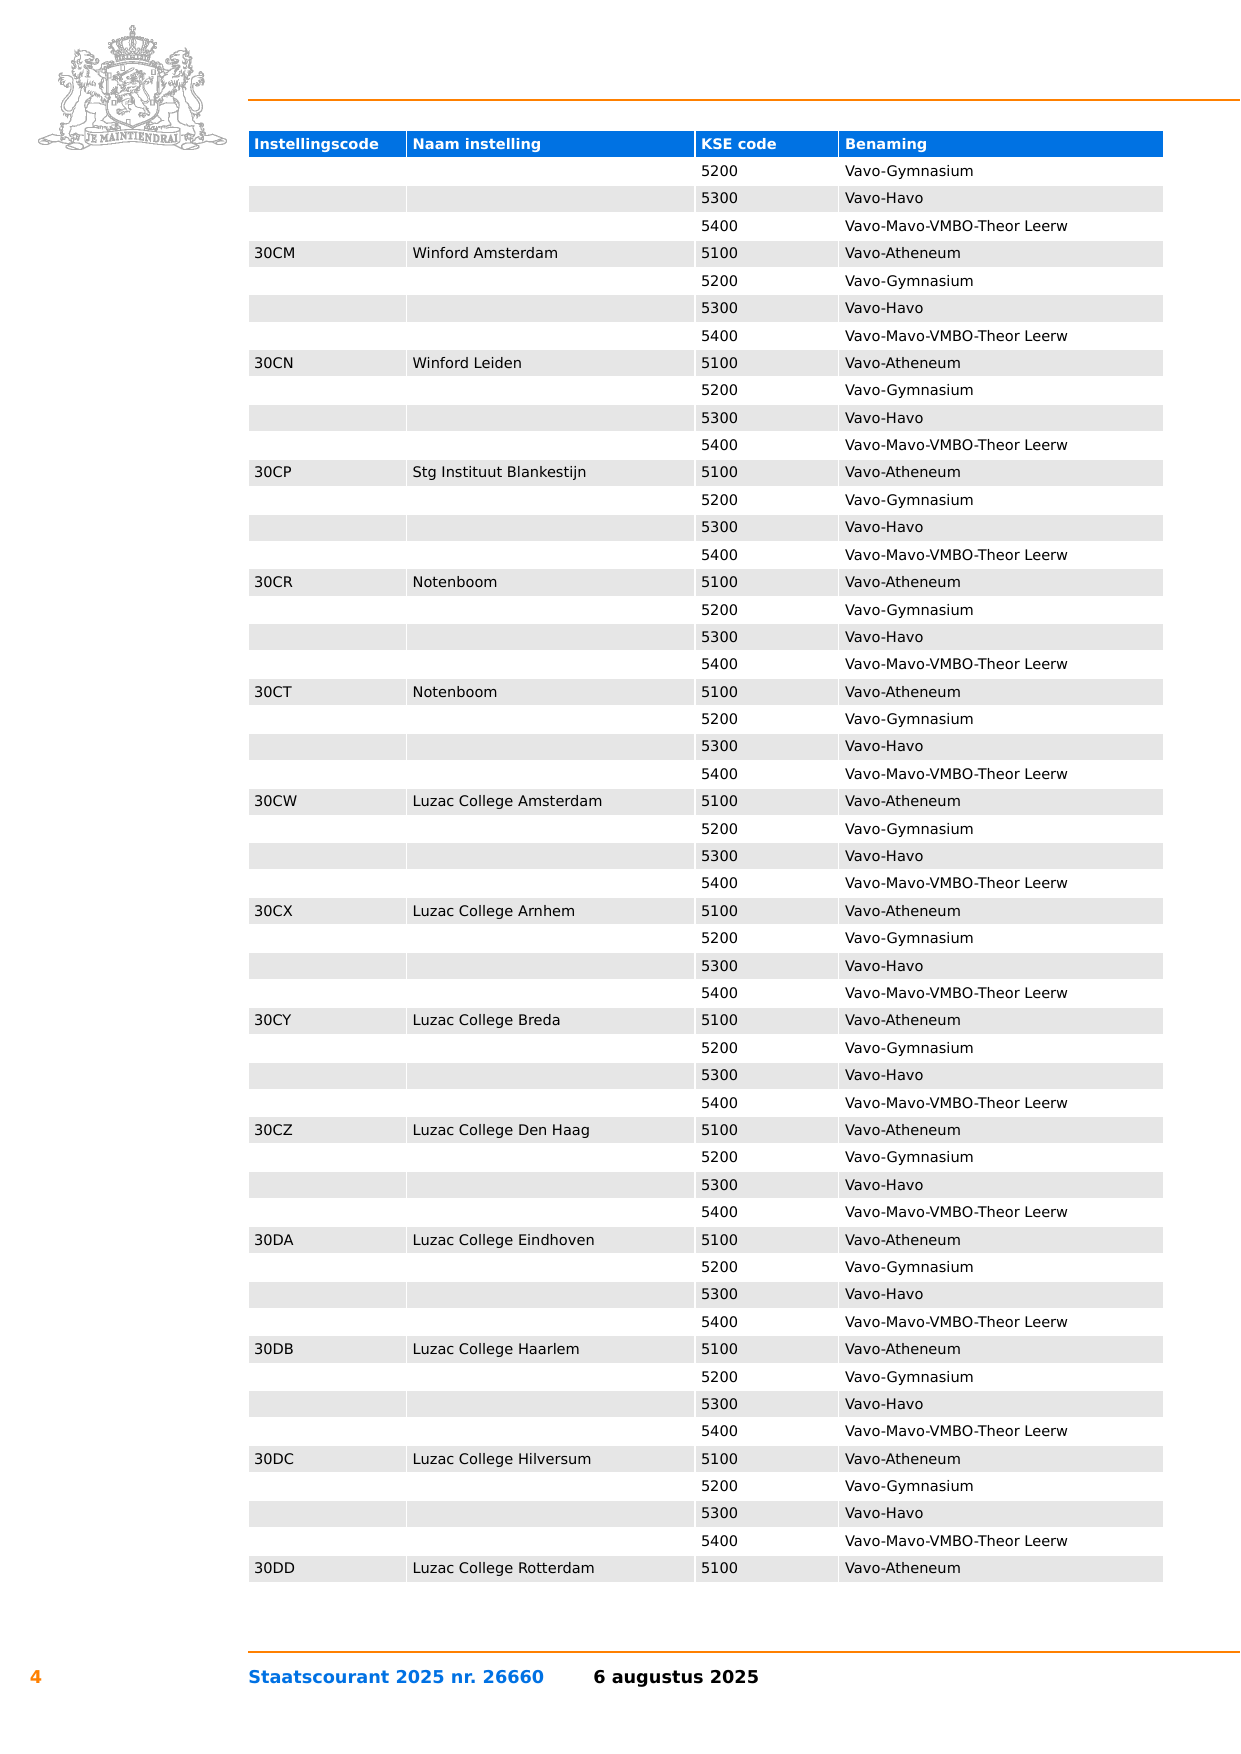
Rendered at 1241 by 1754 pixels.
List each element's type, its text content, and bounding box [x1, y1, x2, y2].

table_cell Vavo-Havo [839, 295, 1163, 322]
table_cell Vavo-Havo [839, 1391, 1163, 1417]
table_cell Vavo-Atheneum [839, 1117, 1163, 1143]
table_cell 5300 [696, 1501, 838, 1527]
table_cell Vavo-Atheneum [839, 1008, 1163, 1034]
table_cell 5200 [696, 1254, 838, 1281]
table_cell 5300 [696, 1172, 838, 1198]
table_cell 5200 [696, 816, 838, 842]
table_cell Vavo-Mavo-VMBO-Theor Leerw [839, 1199, 1163, 1226]
table_cell 5300 [696, 1282, 838, 1308]
table_cell [407, 1145, 694, 1171]
table_cell 5100 [696, 1117, 838, 1143]
table_cell Vavo-Atheneum [839, 679, 1163, 705]
table_cell [407, 1501, 694, 1527]
table_cell [249, 843, 406, 869]
table_cell [249, 295, 406, 322]
table_cell 30CW [249, 789, 406, 815]
table_cell [249, 1309, 406, 1335]
table_cell Winford Leiden [407, 350, 694, 376]
table_cell [407, 980, 694, 1007]
table_cell Vavo-Atheneum [839, 350, 1163, 376]
table_cell 5100 [696, 1336, 838, 1363]
table_cell [407, 706, 694, 733]
table_cell Vavo-Atheneum [839, 1556, 1163, 1582]
table_cell [249, 158, 406, 185]
table_cell [407, 761, 694, 787]
table_cell [407, 405, 694, 431]
table_cell 30DB [249, 1336, 406, 1363]
table_cell [249, 405, 406, 431]
table_cell Vavo-Gymnasium [839, 706, 1163, 733]
table_cell Luzac College Haarlem [407, 1336, 694, 1363]
table_cell Vavo-Gymnasium [839, 1473, 1163, 1500]
table_header Benaming [839, 131, 1163, 157]
table_cell [407, 213, 694, 239]
table_cell [249, 651, 406, 678]
table_cell Vavo-Gymnasium [839, 1254, 1163, 1281]
table_cell Luzac College Eindhoven [407, 1227, 694, 1253]
table_cell Luzac College Rotterdam [407, 1556, 694, 1582]
table_cell [407, 515, 694, 541]
table_cell Vavo-Havo [839, 1172, 1163, 1198]
table_cell [407, 542, 694, 568]
table_cell Vavo-Havo [839, 405, 1163, 431]
table_cell [407, 1419, 694, 1445]
table_cell 5100 [696, 460, 838, 486]
table_cell Vavo-Gymnasium [839, 158, 1163, 185]
table_cell 5300 [696, 734, 838, 760]
table_cell Vavo-Mavo-VMBO-Theor Leerw [839, 432, 1163, 459]
table_cell [249, 1199, 406, 1226]
table_cell Luzac College Breda [407, 1008, 694, 1034]
table_cell [249, 323, 406, 349]
table_cell Vavo-Atheneum [839, 1446, 1163, 1472]
table_cell [407, 1309, 694, 1335]
table_cell Vavo-Mavo-VMBO-Theor Leerw [839, 542, 1163, 568]
table_cell 30CX [249, 898, 406, 924]
table_cell [249, 706, 406, 733]
table_cell 30CP [249, 460, 406, 486]
table_cell Vavo-Mavo-VMBO-Theor Leerw [839, 1419, 1163, 1445]
table_cell 5400 [696, 542, 838, 568]
table_cell [249, 1391, 406, 1417]
table_cell 5400 [696, 651, 838, 678]
table_cell [407, 1364, 694, 1390]
table_cell [249, 1145, 406, 1171]
table_cell 5300 [696, 843, 838, 869]
table_cell 5400 [696, 1309, 838, 1335]
table_cell 5400 [696, 432, 838, 459]
table_cell Vavo-Mavo-VMBO-Theor Leerw [839, 1309, 1163, 1335]
table_cell [249, 953, 406, 979]
table_cell 30CN [249, 350, 406, 376]
table_cell Luzac College Amsterdam [407, 789, 694, 815]
table_cell [407, 1254, 694, 1281]
table_cell 30CY [249, 1008, 406, 1034]
table_cell Vavo-Havo [839, 1501, 1163, 1527]
table_cell [249, 1090, 406, 1116]
table_cell Vavo-Atheneum [839, 898, 1163, 924]
table_cell 30DA [249, 1227, 406, 1253]
table_cell Vavo-Havo [839, 734, 1163, 760]
table_cell 5300 [696, 515, 838, 541]
table_cell 30CR [249, 569, 406, 596]
table_cell 5300 [696, 186, 838, 212]
table_cell [407, 158, 694, 185]
table_cell Vavo-Havo [839, 624, 1163, 650]
table_cell Vavo-Mavo-VMBO-Theor Leerw [839, 1090, 1163, 1116]
table_cell [407, 1063, 694, 1089]
table_cell [249, 1035, 406, 1061]
table_cell [407, 1473, 694, 1500]
table_cell 5200 [696, 158, 838, 185]
table_cell [407, 1035, 694, 1061]
table_cell [249, 734, 406, 760]
table_cell 5300 [696, 405, 838, 431]
table_cell 5100 [696, 1227, 838, 1253]
table_cell [407, 378, 694, 404]
table_cell 5400 [696, 1199, 838, 1226]
table_cell Vavo-Gymnasium [839, 1364, 1163, 1390]
table_cell 5300 [696, 1063, 838, 1089]
picture [38, 25, 227, 150]
table_cell [249, 1063, 406, 1089]
table_cell Luzac College Hilversum [407, 1446, 694, 1472]
table_cell [407, 323, 694, 349]
table_cell [407, 186, 694, 212]
table_cell Vavo-Atheneum [839, 569, 1163, 596]
table_cell Vavo-Havo [839, 843, 1163, 869]
table_cell [249, 980, 406, 1007]
table_cell 5100 [696, 789, 838, 815]
table_cell [249, 925, 406, 952]
table_cell 5200 [696, 378, 838, 404]
table_cell [407, 1282, 694, 1308]
table_cell [249, 1282, 406, 1308]
table_cell Vavo-Havo [839, 186, 1163, 212]
table_cell 5100 [696, 898, 838, 924]
table_cell Stg Instituut Blankestijn [407, 460, 694, 486]
table_cell Vavo-Atheneum [839, 1227, 1163, 1253]
table_cell 5400 [696, 980, 838, 1007]
table_cell 5400 [696, 1419, 838, 1445]
table_cell [407, 268, 694, 294]
table_cell 5100 [696, 679, 838, 705]
table_header Instellingscode [249, 131, 406, 157]
table_cell Vavo-Havo [839, 1282, 1163, 1308]
table_cell Vavo-Mavo-VMBO-Theor Leerw [839, 213, 1163, 239]
table_cell [249, 213, 406, 239]
table_cell 5200 [696, 706, 838, 733]
table_cell 5200 [696, 1473, 838, 1500]
table_cell 5400 [696, 323, 838, 349]
table_cell [249, 378, 406, 404]
table_cell [249, 597, 406, 623]
table_cell 30CT [249, 679, 406, 705]
table_cell [407, 1528, 694, 1554]
table_cell [249, 1254, 406, 1281]
table_cell [249, 1419, 406, 1445]
table_cell Vavo-Gymnasium [839, 1145, 1163, 1171]
table_cell [407, 597, 694, 623]
table_cell 30DD [249, 1556, 406, 1582]
table_cell Vavo-Gymnasium [839, 1035, 1163, 1061]
table_cell Notenboom [407, 569, 694, 596]
table_cell 5200 [696, 597, 838, 623]
table_cell 5300 [696, 295, 838, 322]
table_cell 5400 [696, 761, 838, 787]
table_cell 5400 [696, 1090, 838, 1116]
table_cell [249, 432, 406, 459]
table_cell 5200 [696, 268, 838, 294]
table_cell [407, 734, 694, 760]
table_header Naam instelling [407, 131, 694, 157]
table_cell 5100 [696, 569, 838, 596]
table_cell Luzac College Den Haag [407, 1117, 694, 1143]
table_cell [249, 515, 406, 541]
table_cell 5300 [696, 953, 838, 979]
table_header KSE code [696, 131, 838, 157]
table_cell Notenboom [407, 679, 694, 705]
table_cell Vavo-Gymnasium [839, 378, 1163, 404]
table_cell 5200 [696, 1145, 838, 1171]
table_cell [249, 268, 406, 294]
table_cell [249, 542, 406, 568]
table_cell 5400 [696, 213, 838, 239]
table_cell [407, 624, 694, 650]
table_cell 5400 [696, 871, 838, 897]
table_cell Vavo-Mavo-VMBO-Theor Leerw [839, 761, 1163, 787]
table_cell [407, 953, 694, 979]
table_cell [407, 925, 694, 952]
table_cell 5400 [696, 1528, 838, 1554]
table_cell 5100 [696, 241, 838, 267]
table_cell Vavo-Gymnasium [839, 816, 1163, 842]
table_cell Vavo-Havo [839, 515, 1163, 541]
table_cell Vavo-Havo [839, 953, 1163, 979]
table_cell [249, 186, 406, 212]
table_cell Vavo-Mavo-VMBO-Theor Leerw [839, 980, 1163, 1007]
table_cell [407, 1172, 694, 1198]
table_cell Vavo-Gymnasium [839, 487, 1163, 513]
table_cell Vavo-Atheneum [839, 789, 1163, 815]
table_cell 5200 [696, 925, 838, 952]
table_cell 30CZ [249, 1117, 406, 1143]
table_cell Vavo-Atheneum [839, 460, 1163, 486]
table_cell [249, 487, 406, 513]
table_cell Luzac College Arnhem [407, 898, 694, 924]
table_cell Vavo-Havo [839, 1063, 1163, 1089]
table_cell Vavo-Atheneum [839, 1336, 1163, 1363]
table_cell 5100 [696, 1556, 838, 1582]
table_cell [249, 1364, 406, 1390]
table_cell 5300 [696, 1391, 838, 1417]
table_cell [407, 295, 694, 322]
table_cell [407, 1199, 694, 1226]
table_cell [249, 871, 406, 897]
table_cell Vavo-Gymnasium [839, 268, 1163, 294]
table_cell [407, 651, 694, 678]
table_cell 5200 [696, 487, 838, 513]
table_cell Winford Amsterdam [407, 241, 694, 267]
table_cell Vavo-Mavo-VMBO-Theor Leerw [839, 323, 1163, 349]
table_cell [407, 816, 694, 842]
table_cell [407, 432, 694, 459]
table_cell [249, 816, 406, 842]
table_cell [407, 1391, 694, 1417]
table_cell [407, 487, 694, 513]
table_cell [249, 761, 406, 787]
table_cell 30DC [249, 1446, 406, 1472]
table_cell [407, 871, 694, 897]
table_cell Vavo-Mavo-VMBO-Theor Leerw [839, 1528, 1163, 1554]
table_cell [249, 1528, 406, 1554]
table_cell 5100 [696, 350, 838, 376]
table_cell [249, 1172, 406, 1198]
table_cell [407, 1090, 694, 1116]
table_cell 5200 [696, 1364, 838, 1390]
table_cell 5300 [696, 624, 838, 650]
table_cell [249, 1473, 406, 1500]
table_cell 30CM [249, 241, 406, 267]
table_cell Vavo-Gymnasium [839, 925, 1163, 952]
table_cell 5100 [696, 1446, 838, 1472]
table_cell [249, 1501, 406, 1527]
table_cell [249, 624, 406, 650]
table_cell Vavo-Mavo-VMBO-Theor Leerw [839, 871, 1163, 897]
table_cell Vavo-Gymnasium [839, 597, 1163, 623]
table_cell Vavo-Mavo-VMBO-Theor Leerw [839, 651, 1163, 678]
table_cell [407, 843, 694, 869]
table_cell 5100 [696, 1008, 838, 1034]
table_cell Vavo-Atheneum [839, 241, 1163, 267]
table_cell 5200 [696, 1035, 838, 1061]
